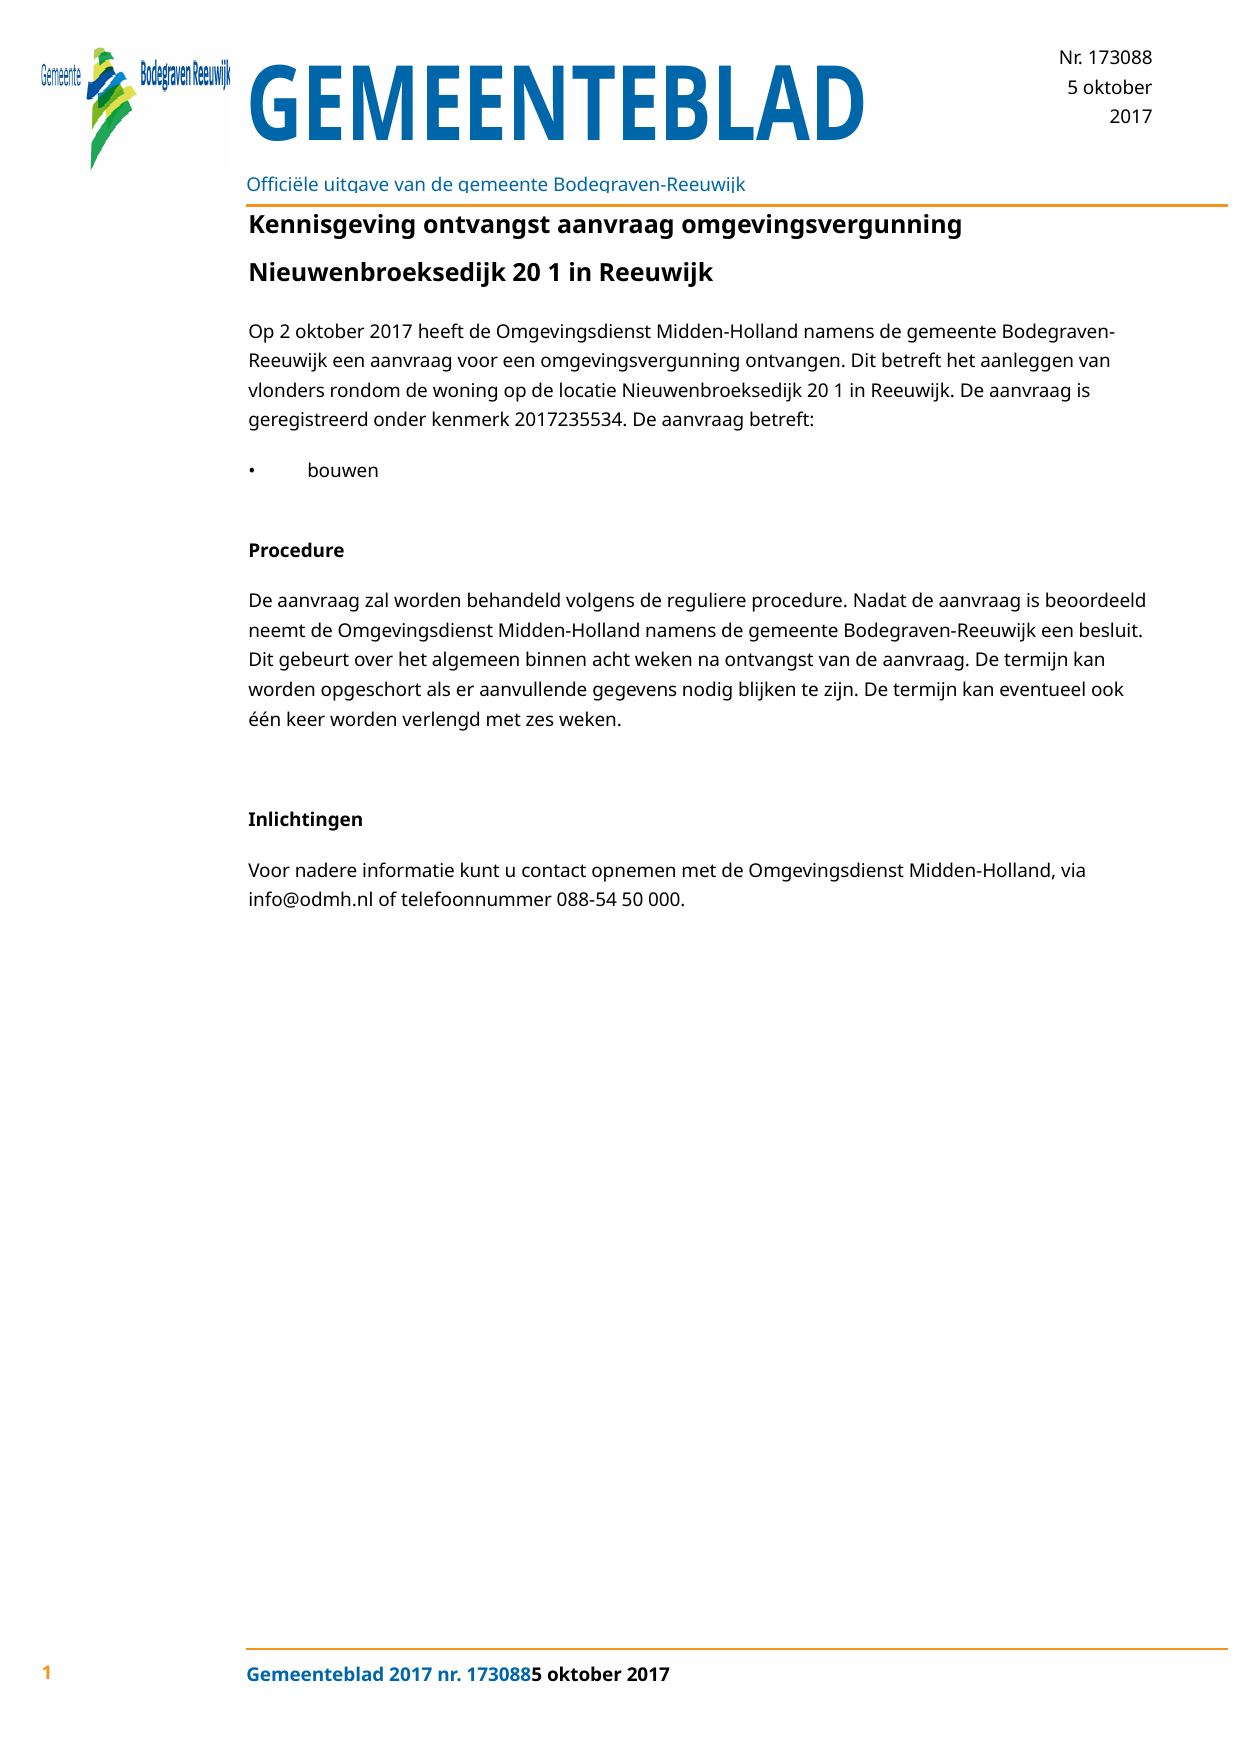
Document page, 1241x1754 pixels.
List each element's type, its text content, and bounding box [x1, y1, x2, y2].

text De aanvraag zal worden behandeld volgens de reguliere procedure. Nadat de aanvraag is beoordeeld neemt de Omgevingsdienst Midden-Holland namens de gemeente Bodegraven-Reeuwijk een besluit. Dit gebeurt over het algemeen binnen acht weken na ontvangst van de aanvraag. De termijn kan worden opgeschort als er aanvullende gegevens nodig blijken te zijn. De termijn kan eventueel ook één keer worden verlengd met zes weken. [248, 587, 1152, 732]
text Op 2 oktober 2017 heeft de Omgevingsdienst Midden-Holland namens de gemeente Bodegraven-Reeuwijk een aanvraag voor een omgevingsvergunning ontvangen. Dit betreft het aanleggen van vlonders rondom de woning op de locatie Nieuwenbroeksedijk 20 1 in Reeuwijk. De aanvraag is geregistreerd onder kenmerk 2017235534. De aanvraag betreft: [248, 318, 1152, 432]
picture [41, 47, 231, 172]
text Procedure [248, 537, 1152, 563]
list bouwen [248, 457, 1152, 483]
text Inlichtingen [248, 807, 1152, 832]
text Kennisgeving ontvangst aanvraag omgevingsvergunning Nieuwenbroeksedijk 20 1 in Reeuwijk [248, 207, 1152, 288]
text Voor nadere informatie kunt u contact opnemen met de Omgevingsdienst Midden-Holland, via info@odmh.nl of telefoonnummer 088-54 50 000. [248, 857, 1152, 912]
